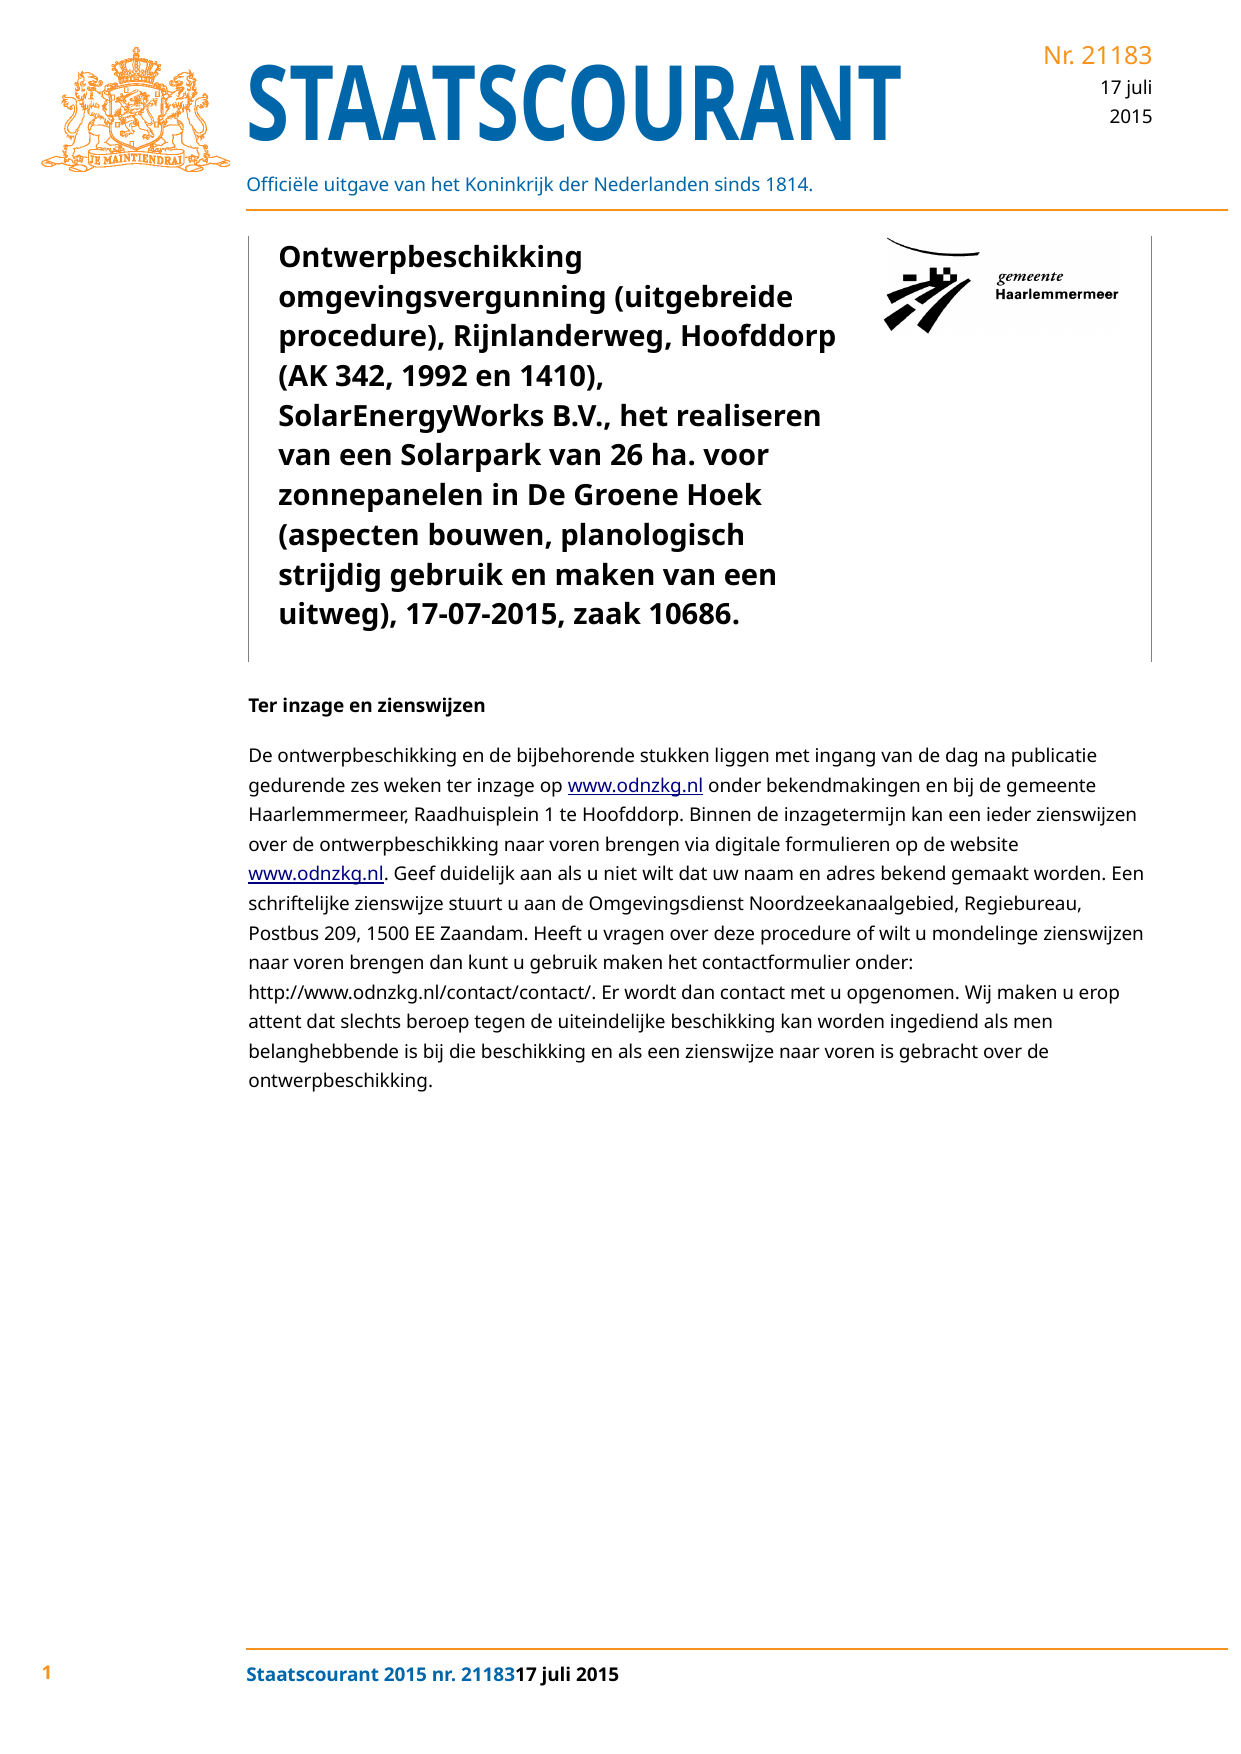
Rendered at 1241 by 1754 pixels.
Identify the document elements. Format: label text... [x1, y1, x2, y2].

picture [41, 47, 231, 172]
table_header [850, 236, 1151, 662]
text De ontwerpbeschikking en de bijbehorende stukken liggen met ingang van de dag na publicatie gedurende zes weken ter inzage op www.odnzkg.nl onder bekendmakingen en bij de gemeente Haarlemmermeer, Raadhuisplein 1 te Hoofddorp. Binnen de inzagetermijn kan een ieder zienswijzen over de ontwerpbeschikking naar voren brengen via digitale formulieren op de website www.odnzkg.nl. Geef duidelijk aan als u niet wilt dat uw naam en adres bekend gemaakt worden. Een schriftelijke zienswijze stuurt u aan de Omgevingsdienst Noordzeekanaalgebied, Regiebureau, Postbus 209, 1500 EE Zaandam. Heeft u vragen over deze procedure of wilt u mondelinge zienswijzen naar voren brengen dan kunt u gebruik maken het contactformulier onder: http://www.odnzkg.nl/contact/contact/. Er wordt dan contact met u opgenomen. Wij maken u erop attent dat slechts beroep tegen de uiteindelijke beschikking kan worden ingediend als men belanghebbende is bij die beschikking en als een zienswijze naar voren is gebracht over de ontwerpbeschikking. [248, 742, 1152, 1093]
text Ter inzage en zienswijzen [248, 692, 1152, 717]
table_header Ontwerpbeschikking omgevingsvergunning (uitgebreide procedure), Rijnlanderweg, Hoofddorp (AK 342, 1992 en 1410), SolarEnergyWorks B.V., het realiseren van een Solarpark van 26 ha. voor zonnepanelen in De Groene Hoek (aspecten bouwen, planologisch strijdig gebruik en maken van een uitweg), 17-07-2015, zaak 10686. [249, 236, 850, 662]
picture [882, 236, 1119, 334]
